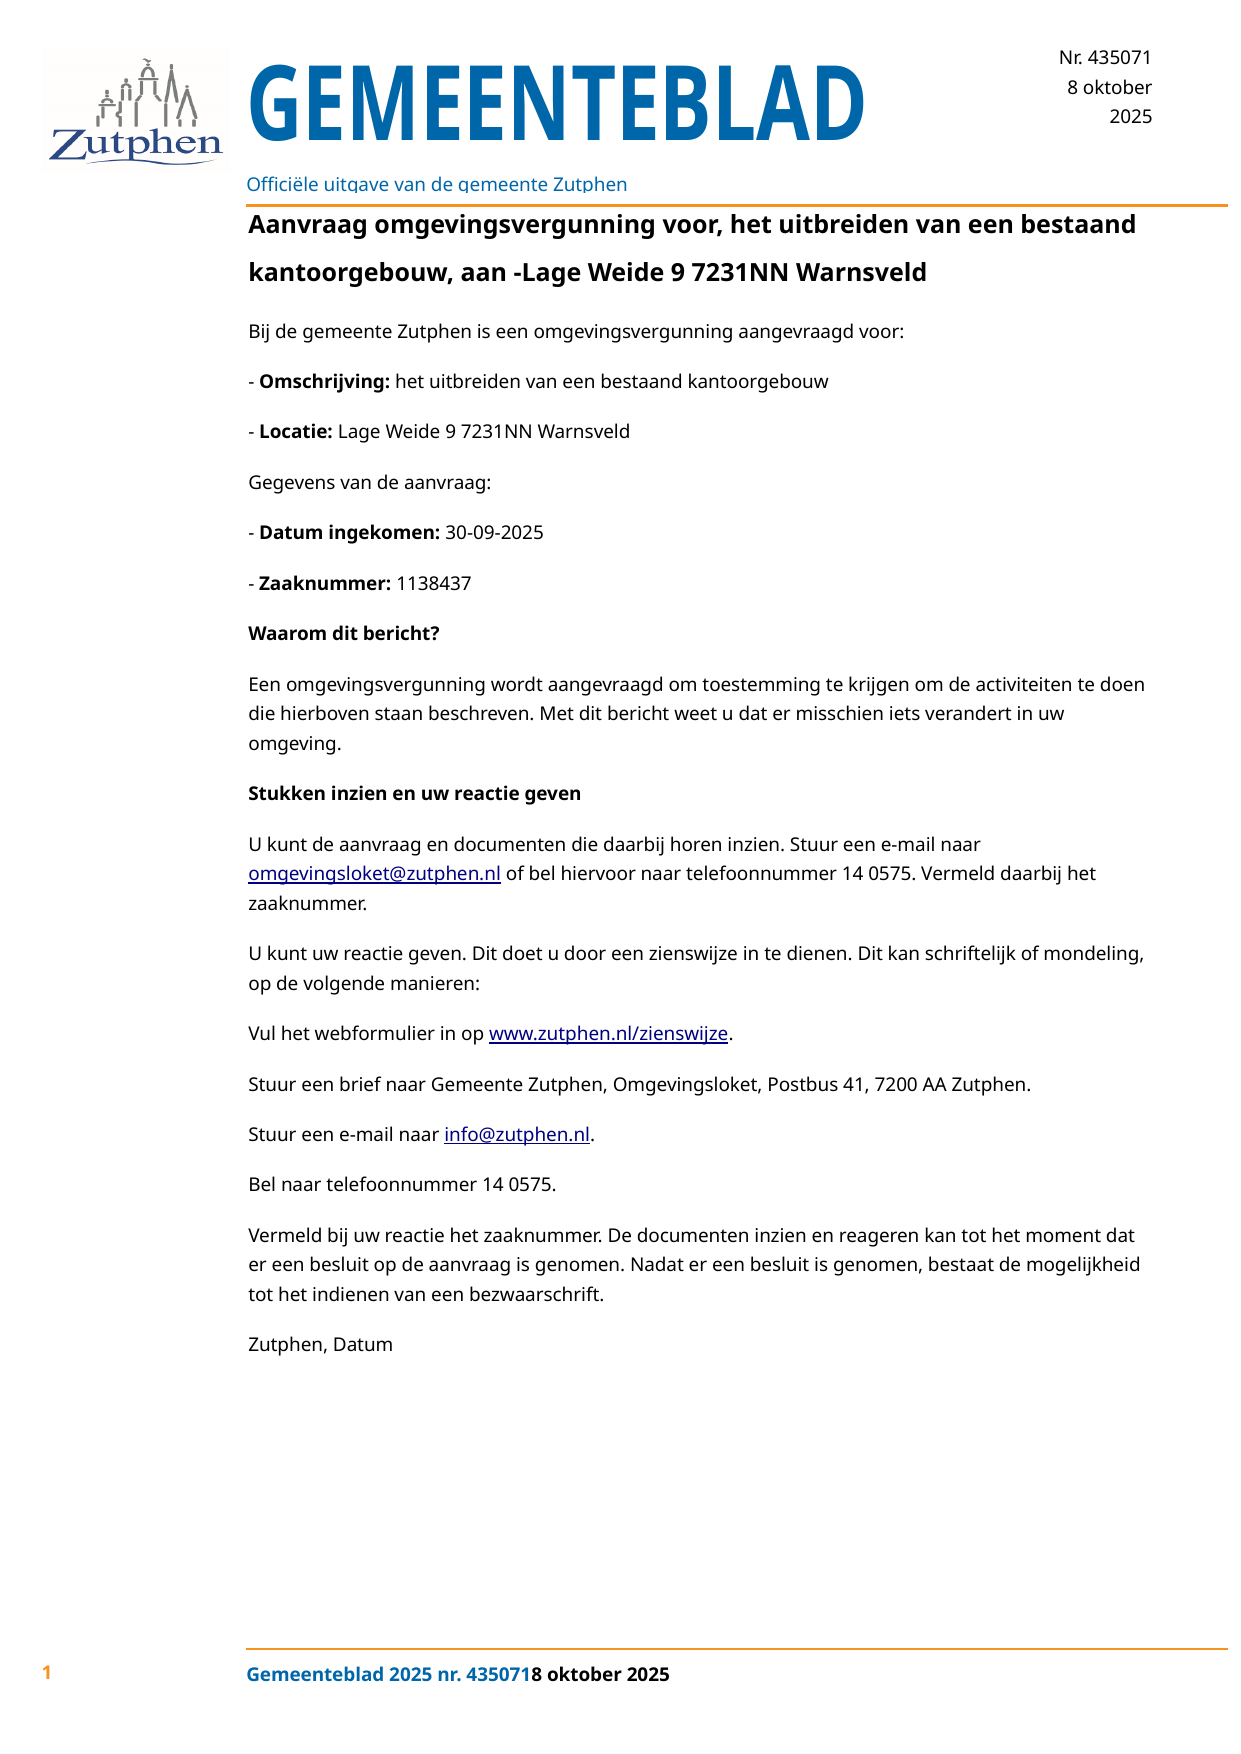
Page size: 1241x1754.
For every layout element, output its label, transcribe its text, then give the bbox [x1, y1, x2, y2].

text - Datum ingekomen: 30-09-2025 [248, 519, 1152, 545]
text Een omgevingsvergunning wordt aangevraagd om toestemming te krijgen om de activiteiten te doen die hierboven staan beschreven. Met dit bericht weet u dat er misschien iets verandert in uw omgeving. [248, 671, 1152, 756]
text - Zaaknummer: 1138437 [248, 570, 1152, 596]
text Vermeld bij uw reactie het zaaknummer. De documenten inzien en reageren kan tot het moment dat er een besluit op de aanvraag is genomen. Nadat er een besluit is genomen, bestaat de mogelijkheid tot het indienen van een bezwaarschrift. [248, 1222, 1152, 1307]
text U kunt de aanvraag en documenten die daarbij horen inzien. Stuur een e-mail naar omgevingsloket@zutphen.nl of bel hiervoor naar telefoonnummer 14 0575. Vermeld daarbij het zaaknummer. [248, 831, 1152, 916]
text Stukken inzien en uw reactie geven [248, 780, 1152, 806]
text Aanvraag omgevingsvergunning voor, het uitbreiden van een bestaand kantoorgebouw, aan -Lage Weide 9 7231NN Warnsveld [248, 207, 1152, 288]
text Waarom dit bericht? [248, 620, 1152, 646]
picture [41, 47, 231, 172]
text Gegevens van de aanvraag: [248, 469, 1152, 495]
text Zutphen, Datum [248, 1332, 1152, 1357]
text Stuur een brief naar Gemeente Zutphen, Omgevingsloket, Postbus 41, 7200 AA Zutphen. [248, 1071, 1152, 1097]
text Stuur een e-mail naar info@zutphen.nl. [248, 1121, 1152, 1147]
text U kunt uw reactie geven. Dit doet u door een zienswijze in te dienen. Dit kan schriftelijk of mondeling, op de volgende manieren: [248, 940, 1152, 996]
text Bel naar telefoonnummer 14 0575. [248, 1172, 1152, 1197]
text Bij de gemeente Zutphen is een omgevingsvergunning aangevraagd voor: [248, 318, 1152, 344]
text - Locatie: Lage Weide 9 7231NN Warnsveld [248, 419, 1152, 444]
text - Omschrijving: het uitbreiden van een bestaand kantoorgebouw [248, 368, 1152, 394]
text Vul het webformulier in op www.zutphen.nl/zienswijze. [248, 1020, 1152, 1046]
